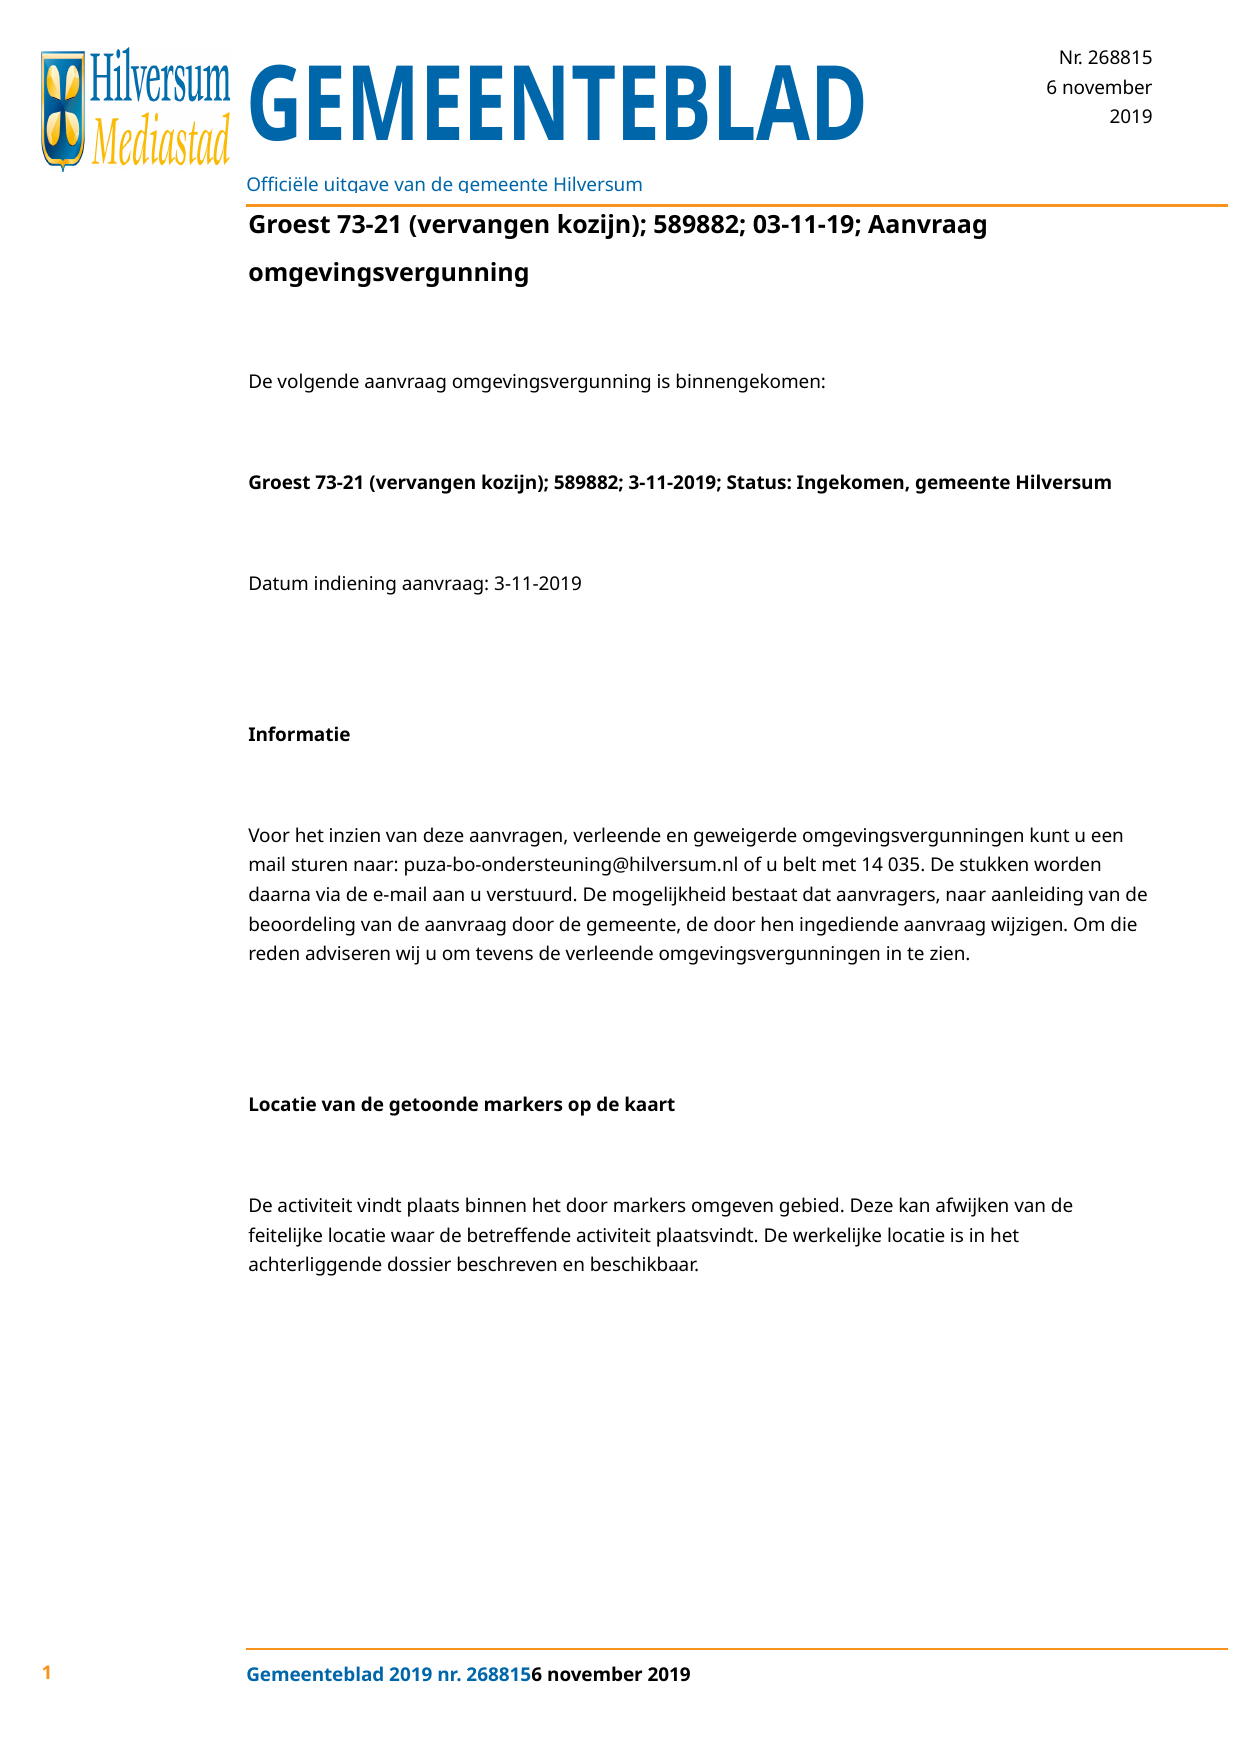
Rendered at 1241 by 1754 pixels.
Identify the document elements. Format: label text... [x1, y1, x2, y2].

text De activiteit vindt plaats binnen het door markers omgeven gebied. Deze kan afwijken van de feitelijke locatie waar de betreffende activiteit plaatsvindt. De werkelijke locatie is in het achterliggende dossier beschreven en beschikbaar. [248, 1192, 1152, 1277]
text Informatie [248, 721, 1152, 747]
text De volgende aanvraag omgevingsvergunning is binnengekomen: [248, 368, 1152, 394]
text Groest 73-21 (vervangen kozijn); 589882; 3-11-2019; Status: Ingekomen, gemeente Hilversum [248, 469, 1152, 495]
text Groest 73-21 (vervangen kozijn); 589882; 03-11-19; Aanvraag omgevingsvergunning [248, 207, 1152, 288]
text Voor het inzien van deze aanvragen, verleende en geweigerde omgevingsvergunningen kunt u een mail sturen naar: puza-bo-ondersteuning@hilversum.nl of u belt met 14 035. De stukken worden daarna via de e-mail aan u verstuurd. De mogelijkheid bestaat dat aanvragers, naar aanleiding van de beoordeling van de aanvraag door de gemeente, de door hen ingediende aanvraag wijzigen. Om die reden adviseren wij u om tevens de verleende omgevingsvergunningen in te zien. [248, 822, 1152, 966]
text Locatie van de getoonde markers op de kaart [248, 1092, 1152, 1117]
picture [41, 47, 231, 172]
text Datum indiening aanvraag: 3-11-2019 [248, 570, 1152, 596]
